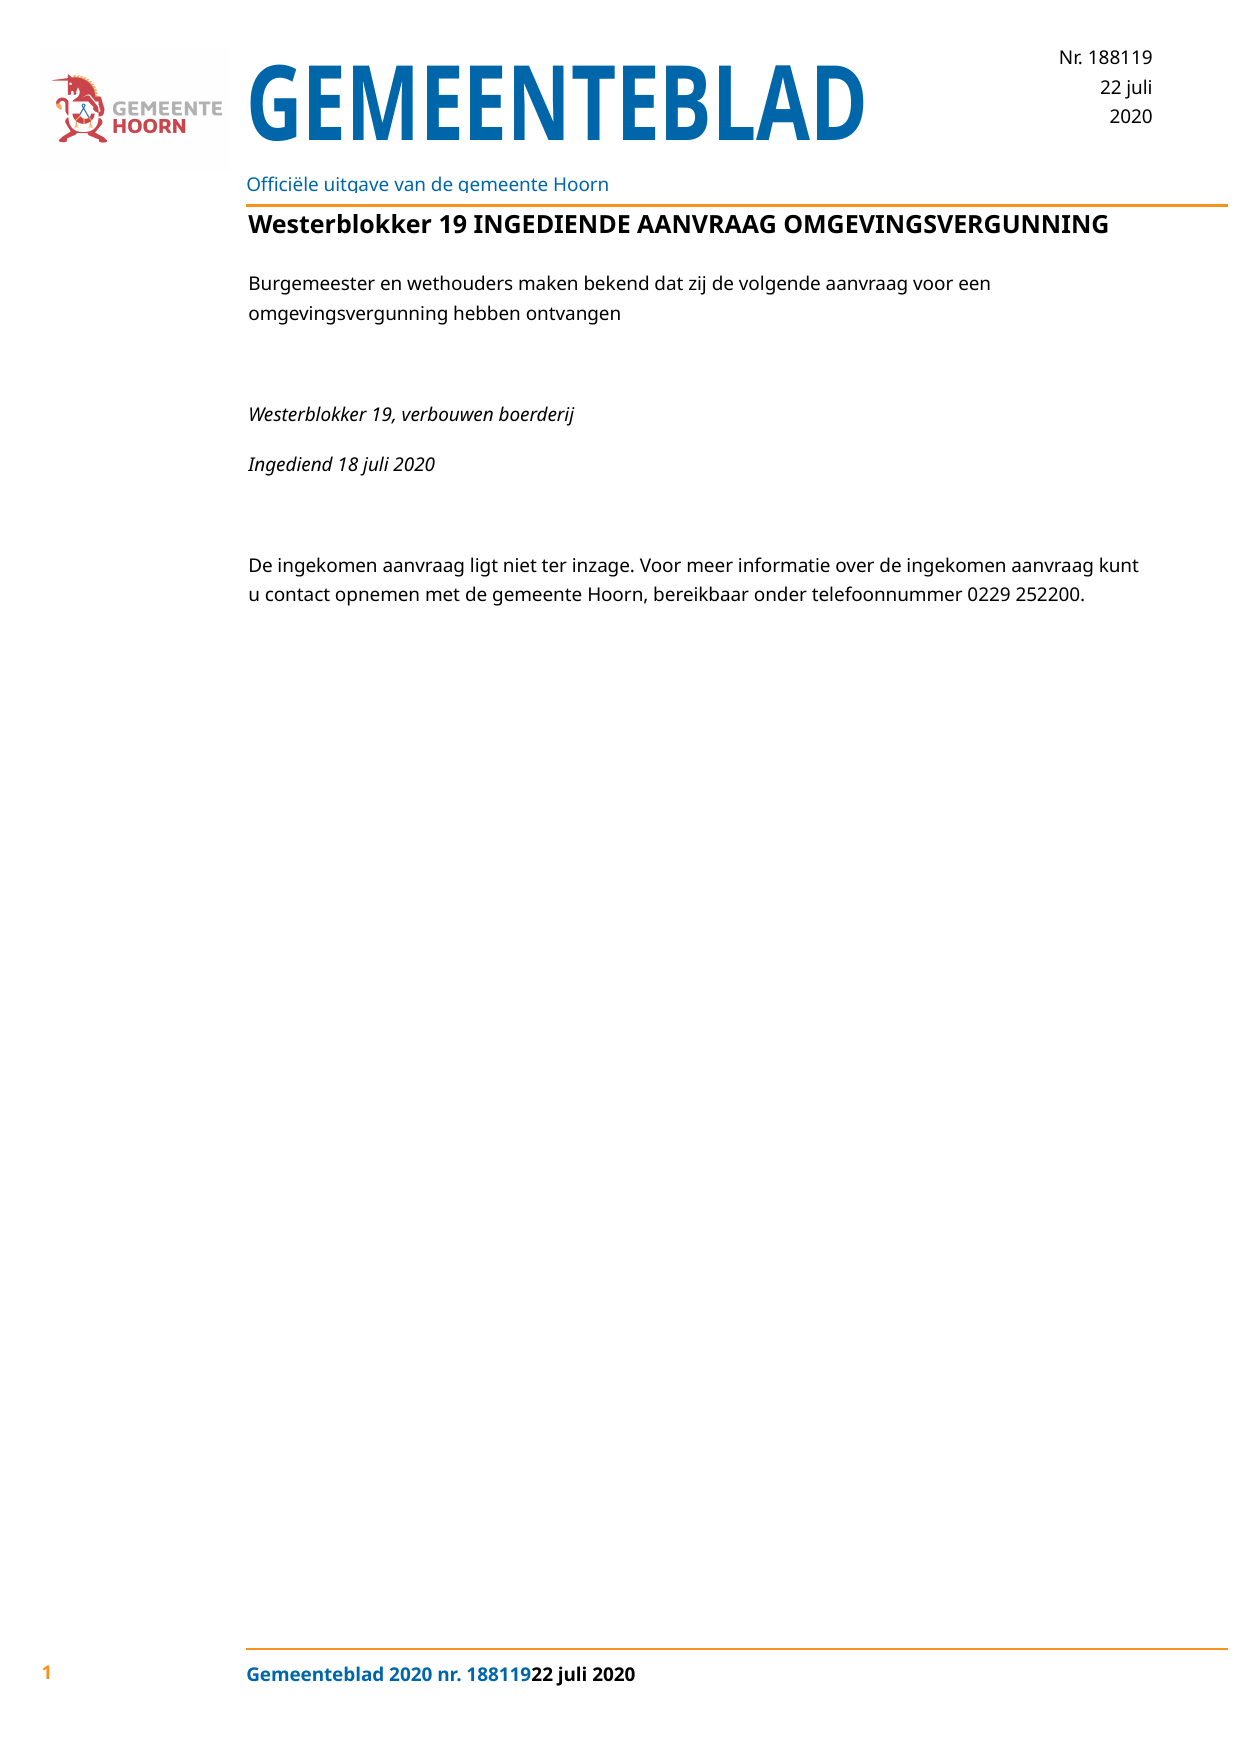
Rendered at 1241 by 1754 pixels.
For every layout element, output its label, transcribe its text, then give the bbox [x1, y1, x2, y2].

text Burgemeester en wethouders maken bekend dat zij de volgende aanvraag voor een omgevingsvergunning hebben ontvangen [248, 270, 1152, 326]
text Ingediend 18 juli 2020 [248, 451, 1152, 477]
text De ingekomen aanvraag ligt niet ter inzage. Voor meer informatie over de ingekomen aanvraag kunt u contact opnemen met de gemeente Hoorn, bereikbaar onder telefoonnummer 0229 252200. [248, 552, 1152, 607]
picture [41, 47, 231, 172]
text Westerblokker 19 INGEDIENDE AANVRAAG OMGEVINGSVERGUNNING [248, 207, 1152, 241]
text Westerblokker 19, verbouwen boerderij [248, 401, 1152, 426]
